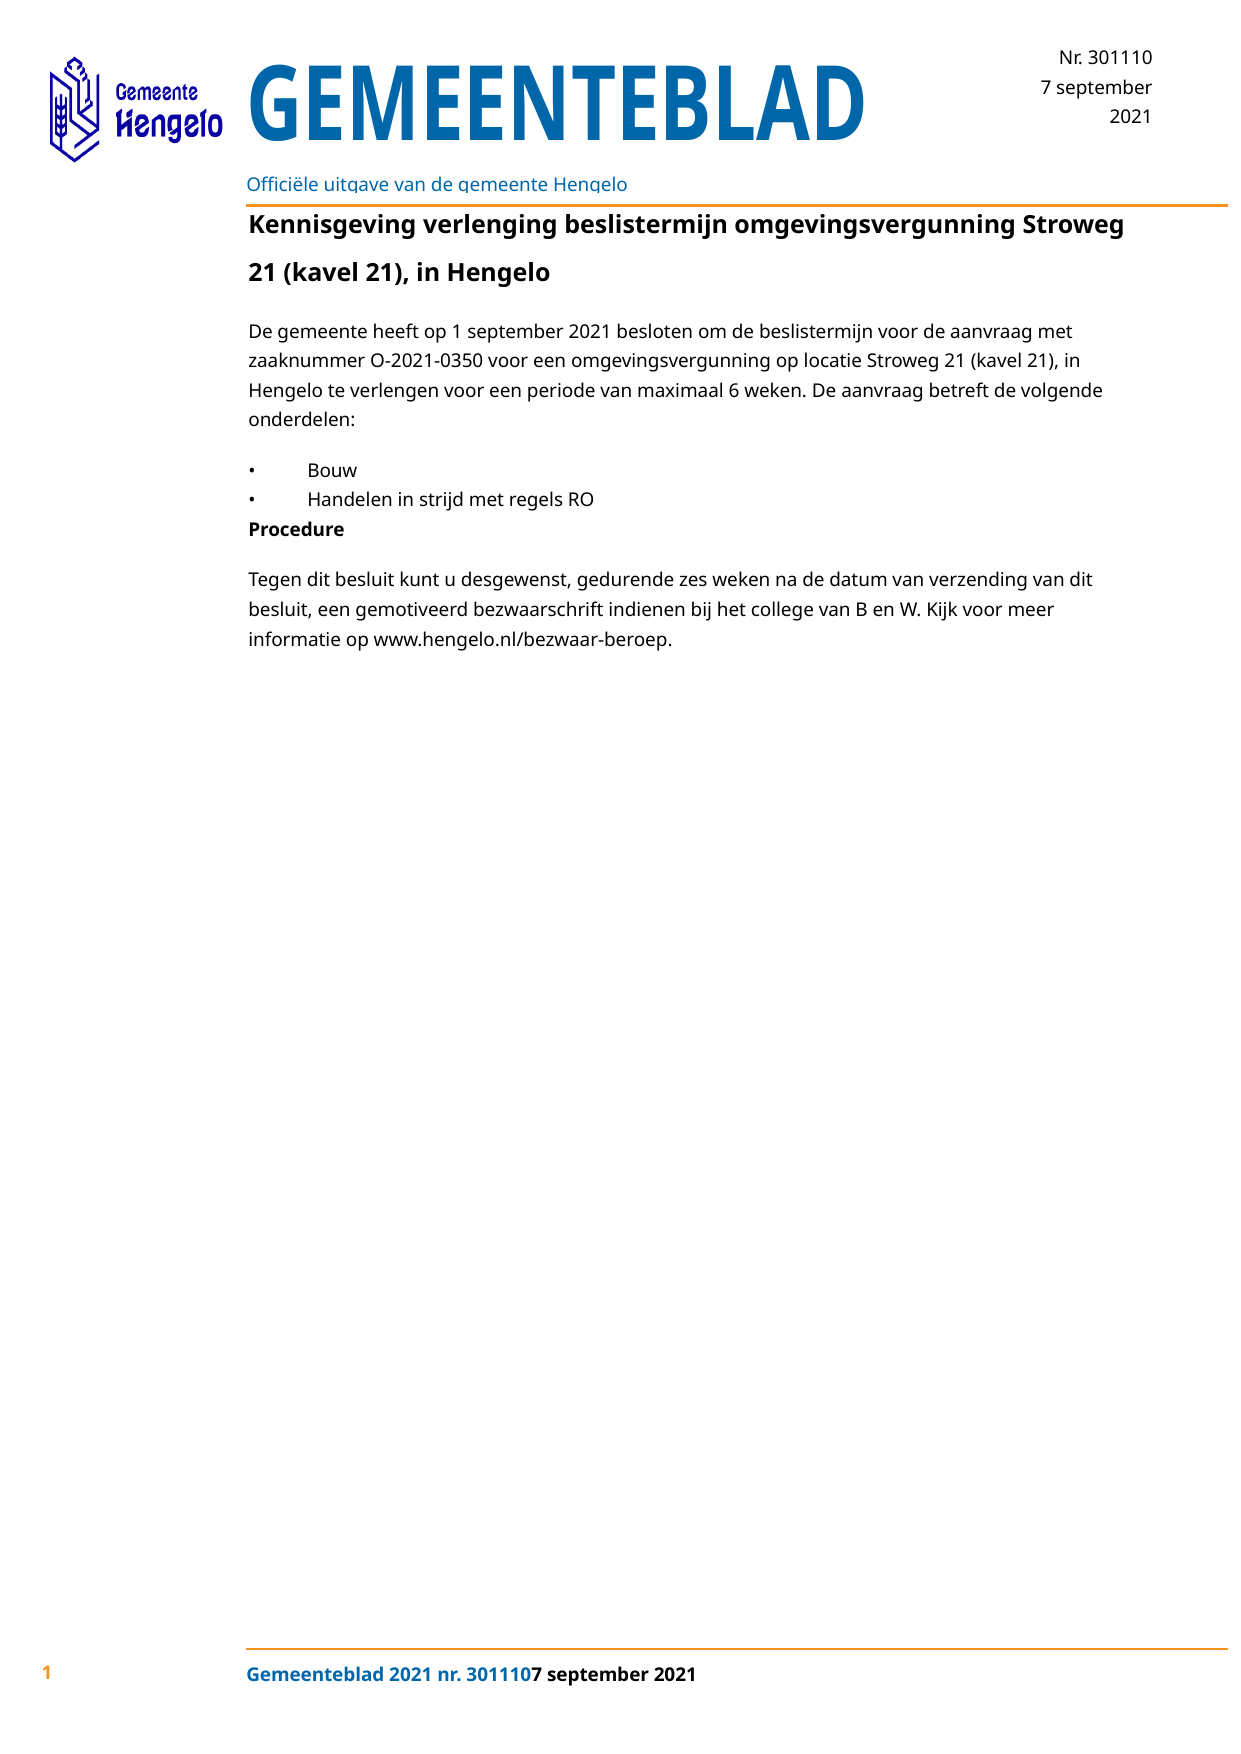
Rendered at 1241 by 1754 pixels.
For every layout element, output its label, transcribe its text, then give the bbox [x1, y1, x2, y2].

text Procedure [248, 516, 1152, 542]
text Tegen dit besluit kunt u desgewenst, gedurende zes weken na de datum van verzending van dit besluit, een gemotiveerd bezwaarschrift indienen bij het college van B en W. Kijk voor meer informatie op www.hengelo.nl/bezwaar-beroep. [248, 567, 1152, 652]
picture [41, 47, 231, 172]
list Handelen in strijd met regels RO [248, 487, 1152, 512]
text Kennisgeving verlenging beslistermijn omgevingsvergunning Stroweg 21 (kavel 21), in Hengelo [248, 207, 1152, 288]
text De gemeente heeft op 1 september 2021 besloten om de beslistermijn voor de aanvraag met zaaknummer O-2021-0350 voor een omgevingsvergunning op locatie Stroweg 21 (kavel 21), in Hengelo te verlengen voor een periode van maximaal 6 weken. De aanvraag betreft de volgende onderdelen: [248, 318, 1152, 432]
list Bouw [248, 457, 1152, 483]
